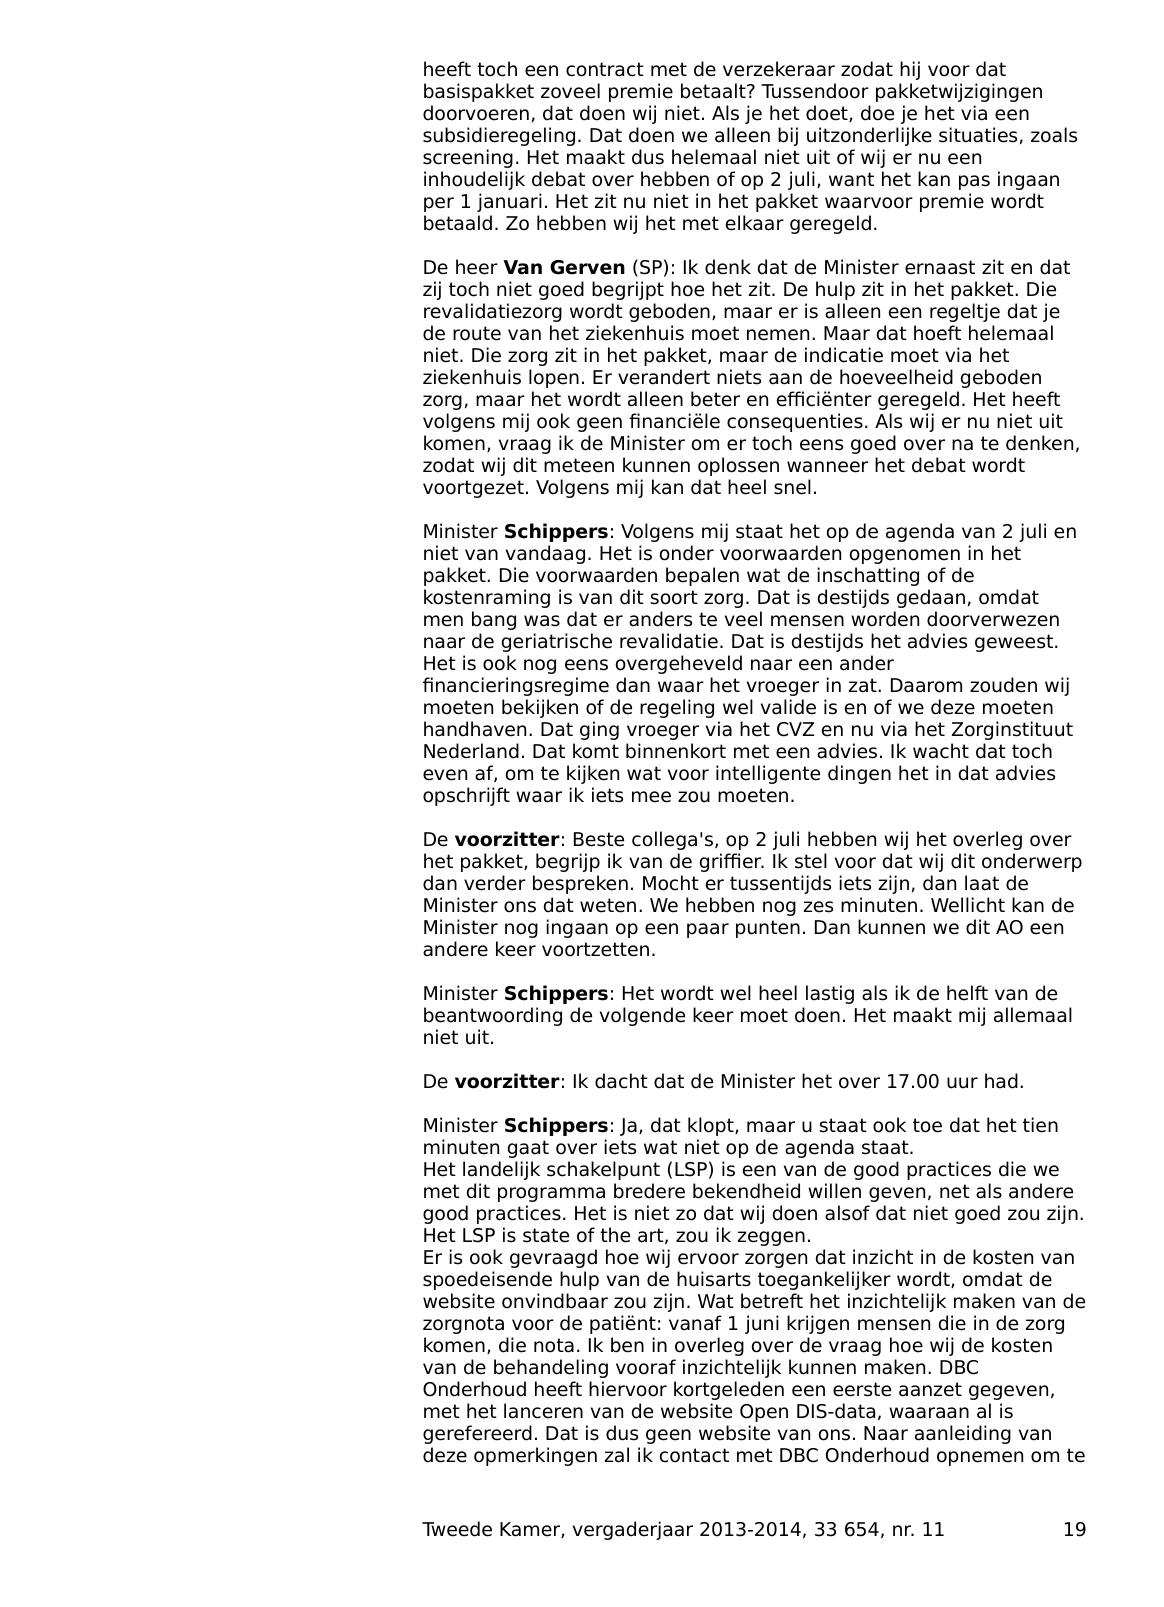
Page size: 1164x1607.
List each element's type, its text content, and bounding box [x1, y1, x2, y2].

text Het landelijk schakelpunt (LSP) is een van de good practices die we met dit programma bredere bekendheid willen geven, net als andere good practices. Het is niet zo dat wij doen alsof dat niet goed zou zijn. Het LSP is state of the art, zou ik zeggen. [422, 1159, 1087, 1247]
text De voorzitter: Beste collega's, op 2 juli hebben wij het overleg over het pakket, begrijp ik van de griffier. Ik stel voor dat wij dit onderwerp dan verder bespreken. Mocht er tussentijds iets zijn, dan laat de Minister ons dat weten. We hebben nog zes minuten. Wellicht kan de Minister nog ingaan op een paar punten. Dan kunnen we dit AO een andere keer voortzetten. [422, 829, 1087, 961]
text Minister Schippers: Ja, dat klopt, maar u staat ook toe dat het tien minuten gaat over iets wat niet op de agenda staat. [422, 1115, 1087, 1159]
text Minister Schippers: Het wordt wel heel lastig als ik de helft van de beantwoording de volgende keer moet doen. Het maakt mij allemaal niet uit. [422, 983, 1087, 1049]
text De voorzitter: Ik dacht dat de Minister het over 17.00 uur had. [422, 1071, 1087, 1093]
text De heer Van Gerven (SP): Ik denk dat de Minister ernaast zit en dat zij toch niet goed begrijpt hoe het zit. De hulp zit in het pakket. Die revalidatiezorg wordt geboden, maar er is alleen een regeltje dat je de route van het ziekenhuis moet nemen. Maar dat hoeft helemaal niet. Die zorg zit in het pakket, maar de indicatie moet via het ziekenhuis lopen. Er verandert niets aan de hoeveelheid geboden zorg, maar het wordt alleen beter en efficiënter geregeld. Het heeft volgens mij ook geen financiële consequenties. Als wij er nu niet uit komen, vraag ik de Minister om er toch eens goed over na te denken, zodat wij dit meteen kunnen oplossen wanneer het debat wordt voortgezet. Volgens mij kan dat heel snel. [422, 257, 1087, 499]
text Minister Schippers: Volgens mij staat het op de agenda van 2 juli en niet van vandaag. Het is onder voorwaarden opgenomen in het pakket. Die voorwaarden bepalen wat de inschatting of de kostenraming is van dit soort zorg. Dat is destijds gedaan, omdat men bang was dat er anders te veel mensen worden doorverwezen naar de geriatrische revalidatie. Dat is destijds het advies geweest. Het is ook nog eens overgeheveld naar een ander financieringsregime dan waar het vroeger in zat. Daarom zouden wij moeten bekijken of de regeling wel valide is en of we deze moeten handhaven. Dat ging vroeger via het CVZ en nu via het Zorginstituut Nederland. Dat komt binnenkort met een advies. Ik wacht dat toch even af, om te kijken wat voor intelligente dingen het in dat advies opschrijft waar ik iets mee zou moeten. [422, 521, 1087, 807]
text Er is ook gevraagd hoe wij ervoor zorgen dat inzicht in de kosten van spoedeisende hulp van de huisarts toegankelijker wordt, omdat de website onvindbaar zou zijn. Wat betreft het inzichtelijk maken van de zorgnota voor de patiënt: vanaf 1 juni krijgen mensen die in de zorg komen, die nota. Ik ben in overleg over de vraag hoe wij de kosten van de behandeling vooraf inzichtelijk kunnen maken. DBC Onderhoud heeft hiervoor kortgeleden een eerste aanzet gegeven, met het lanceren van de website Open DIS-data, waaraan al is gerefereerd. Dat is dus geen website van ons. Naar aanleiding van deze opmerkingen zal ik contact met DBC Onderhoud opnemen om te [422, 1247, 1087, 1467]
text heeft toch een contract met de verzekeraar zodat hij voor dat basispakket zoveel premie betaalt? Tussendoor pakketwijzigingen doorvoeren, dat doen wij niet. Als je het doet, doe je het via een subsidieregeling. Dat doen we alleen bij uitzonderlijke situaties, zoals screening. Het maakt dus helemaal niet uit of wij er nu een inhoudelijk debat over hebben of op 2 juli, want het kan pas ingaan per 1 januari. Het zit nu niet in het pakket waarvoor premie wordt betaald. Zo hebben wij het met elkaar geregeld. [422, 59, 1087, 235]
